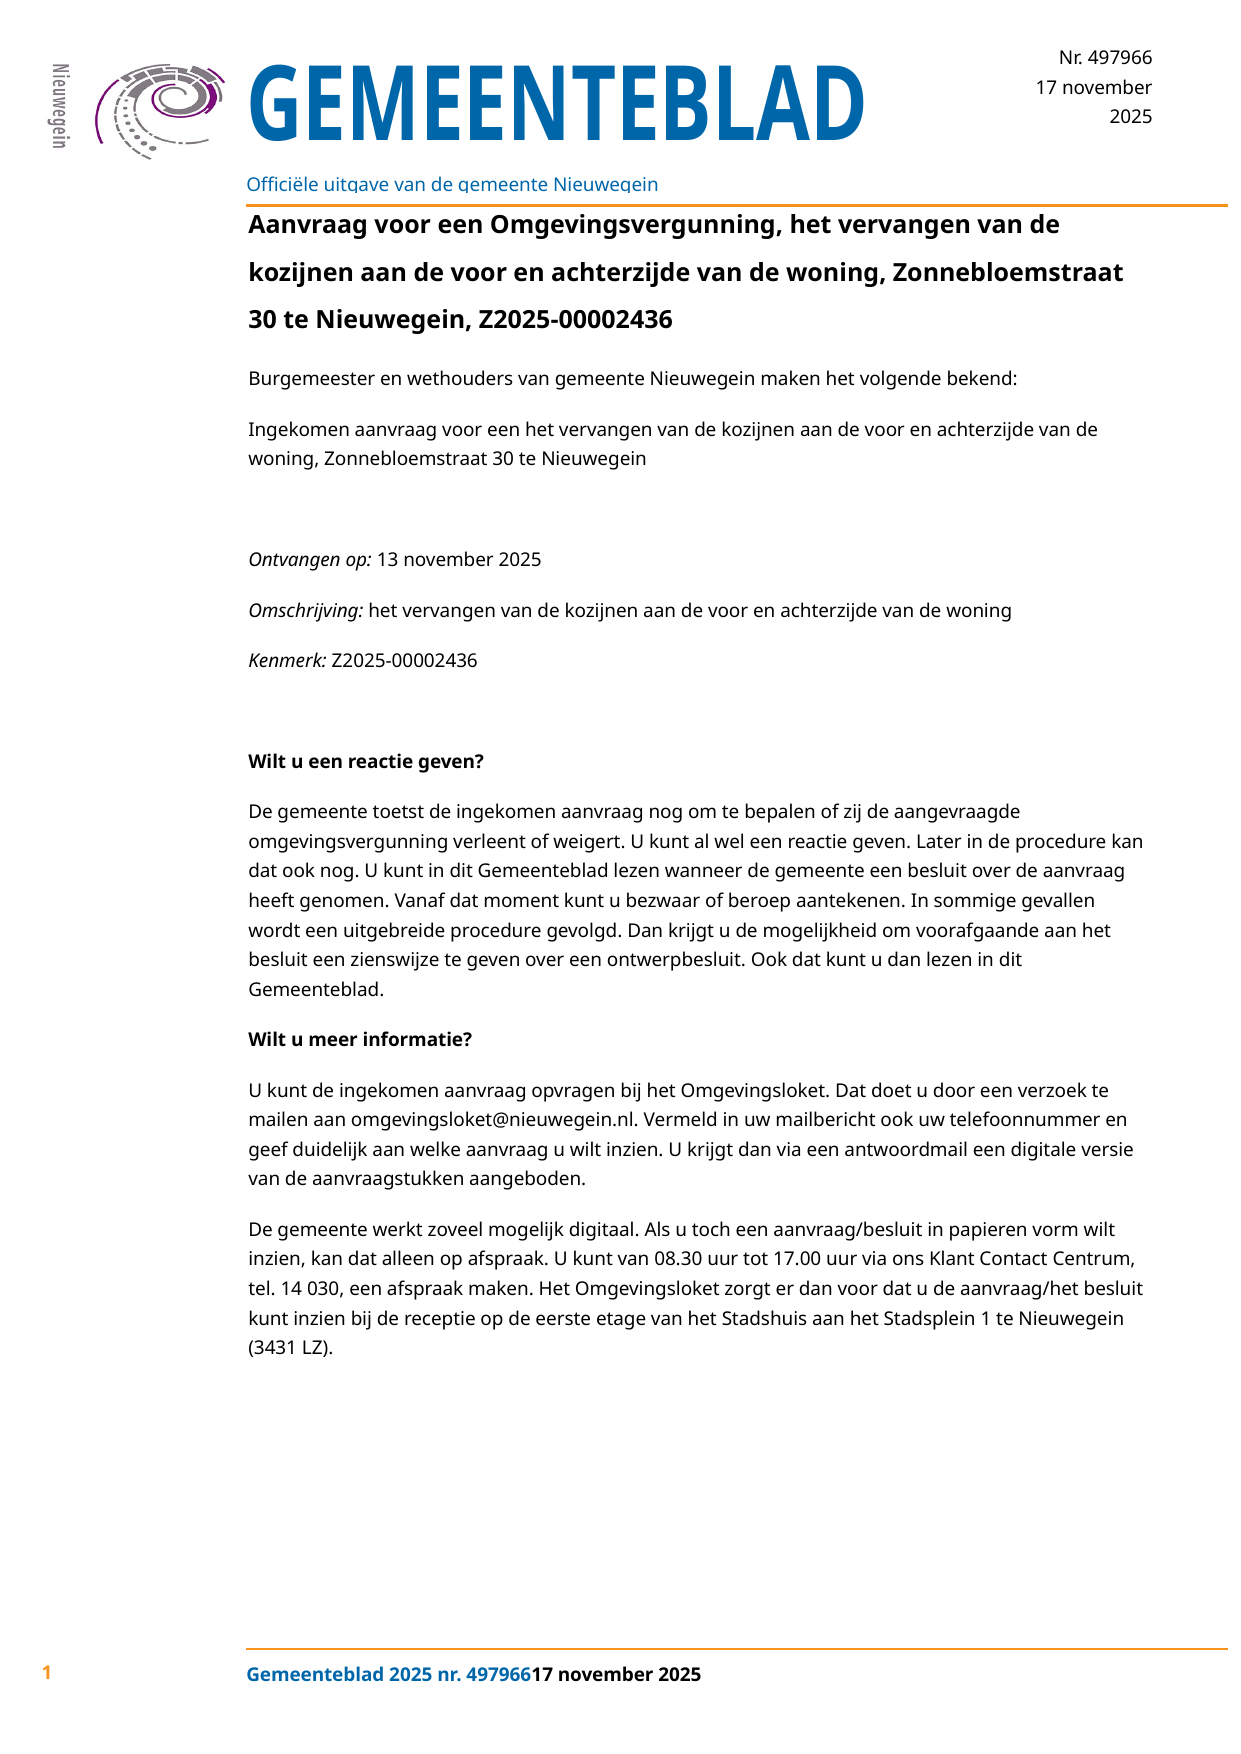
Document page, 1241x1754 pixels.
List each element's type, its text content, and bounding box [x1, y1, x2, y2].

text U kunt de ingekomen aanvraag opvragen bij het Omgevingsloket. Dat doet u door een verzoek te mailen aan omgevingsloket@nieuwegein.nl. Vermeld in uw mailbericht ook uw telefoonnummer en geef duidelijk aan welke aanvraag u wilt inzien. U krijgt dan via een antwoordmail een digitale versie van de aanvraagstukken aangeboden. [248, 1077, 1152, 1191]
text Wilt u een reactie geven? [248, 748, 1152, 774]
text De gemeente werkt zoveel mogelijk digitaal. Als u toch een aanvraag/besluit in papieren vorm wilt inzien, kan dat alleen op afspraak. U kunt van 08.30 uur tot 17.00 uur via ons Klant Contact Centrum, tel. 14 030, een afspraak maken. Het Omgevingsloket zorgt er dan voor dat u de aanvraag/het besluit kunt inzien bij de receptie op de eerste etage van het Stadshuis aan het Stadsplein 1 te Nieuwegein (3431 LZ). [248, 1216, 1152, 1360]
text Burgemeester en wethouders van gemeente Nieuwegein maken het volgende bekend: [248, 366, 1152, 391]
text Ontvangen op: 13 november 2025 [248, 546, 1152, 572]
text Ingekomen aanvraag voor een het vervangen van de kozijnen aan de voor en achterzijde van de woning, Zonnebloemstraat 30 te Nieuwegein [248, 416, 1152, 471]
text Kenmerk: Z2025-00002436 [248, 647, 1152, 673]
text Aanvraag voor een Omgevingsvergunning, het vervangen van de kozijnen aan de voor en achterzijde van de woning, Zonnebloemstraat 30 te Nieuwegein, Z2025-00002436 [248, 207, 1152, 336]
text Omschrijving: het vervangen van de kozijnen aan de voor en achterzijde van de woning [248, 597, 1152, 622]
text De gemeente toetst de ingekomen aanvraag nog om te bepalen of zij de aangevraagde omgevingsvergunning verleent of weigert. U kunt al wel een reactie geven. Later in de procedure kan dat ook nog. U kunt in dit Gemeenteblad lezen wanneer de gemeente een besluit over de aanvraag heeft genomen. Vanaf dat moment kunt u bezwaar of beroep aantekenen. In sommige gevallen wordt een uitgebreide procedure gevolgd. Dan krijgt u de mogelijkheid om voorafgaande aan het besluit een zienswijze te geven over een ontwerpbesluit. Ook dat kunt u dan lezen in dit Gemeenteblad. [248, 798, 1152, 1002]
picture [41, 47, 231, 172]
text Wilt u meer informatie? [248, 1026, 1152, 1052]
